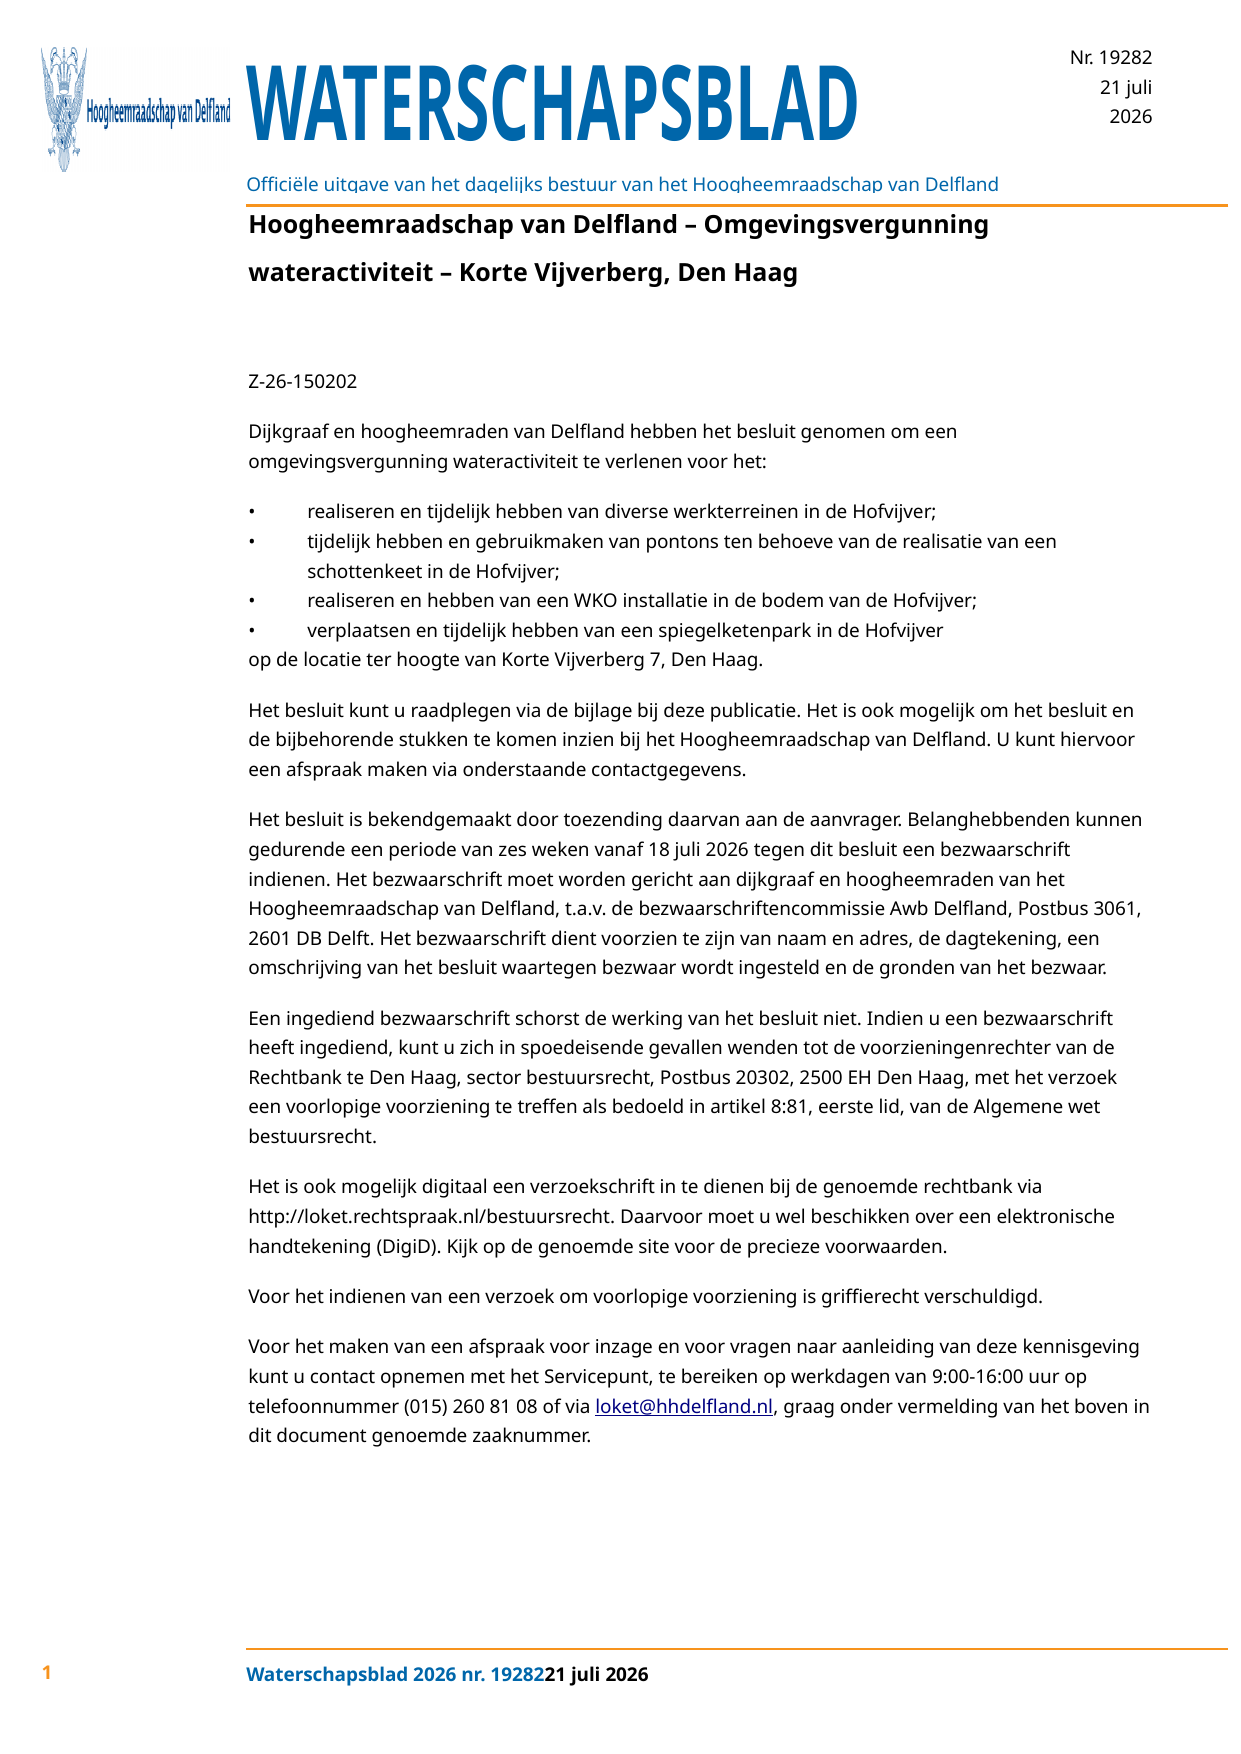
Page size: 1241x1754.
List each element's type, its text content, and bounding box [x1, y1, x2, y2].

list verplaatsen en tijdelijk hebben van een spiegelketenpark in de Hofvijver [248, 617, 1152, 643]
list tijdelijk hebben en gebruikmaken van pontons ten behoeve van de realisatie van een schottenkeet in de Hofvijver; [248, 528, 1152, 584]
list realiseren en hebben van een WKO installatie in de bodem van de Hofvijver; [248, 587, 1152, 613]
text Een ingediend bezwaarschrift schorst de werking van het besluit niet. Indien u een bezwaarschrift heeft ingediend, kunt u zich in spoedeisende gevallen wenden tot de voorzieningenrechter van de Rechtbank te Den Haag, sector bestuursrecht, Postbus 20302, 2500 EH Den Haag, met het verzoek een voorlopige voorziening te treffen als bedoeld in artikel 8:81, eerste lid, van de Algemene wet bestuursrecht. [248, 1005, 1152, 1149]
text Dijkgraaf en hoogheemraden van Delfland hebben het besluit genomen om een omgevingsvergunning wateractiviteit te verlenen voor het: [248, 419, 1152, 474]
picture [41, 47, 231, 172]
text op de locatie ter hoogte van Korte Vijverberg 7, Den Haag. [248, 647, 1152, 672]
text Voor het indienen van een verzoek om voorlopige voorziening is griffierecht verschuldigd. [248, 1283, 1152, 1309]
text Voor het maken van een afspraak voor inzage en voor vragen naar aanleiding van deze kennisgeving kunt u contact opnemen met het Servicepunt, te bereiken op werkdagen van 9:00-16:00 uur op telefoonnummer (015) 260 81 08 of via loket@hhdelfland.nl, graag onder vermelding van het boven in dit document genoemde zaaknummer. [248, 1334, 1152, 1448]
text Hoogheemraadschap van Delfland – Omgevingsvergunning wateractiviteit – Korte Vijverberg, Den Haag [248, 207, 1152, 288]
text Z-26-150202 [248, 368, 1152, 394]
text Het besluit is bekendgemaakt door toezending daarvan aan de aanvrager. Belanghebbenden kunnen gedurende een periode van zes weken vanaf 18 juli 2026 tegen dit besluit een bezwaarschrift indienen. Het bezwaarschrift moet worden gericht aan dijkgraaf en hoogheemraden van het Hoogheemraadschap van Delfland, t.a.v. de bezwaarschriftencommissie Awb Delfland, Postbus 3061, 2601 DB Delft. Het bezwaarschrift dient voorzien te zijn van naam en adres, de dagtekening, een omschrijving van het besluit waartegen bezwaar wordt ingesteld en de gronden van het bezwaar. [248, 807, 1152, 980]
text Het is ook mogelijk digitaal een verzoekschrift in te dienen bij de genoemde rechtbank via http://loket.rechtspraak.nl/bestuursrecht. Daarvoor moet u wel beschikken over een elektronische handtekening (DigiD). Kijk op de genoemde site voor de precieze voorwaarden. [248, 1174, 1152, 1259]
text Het besluit kunt u raadplegen via de bijlage bij deze publicatie. Het is ook mogelijk om het besluit en de bijbehorende stukken te komen inzien bij het Hoogheemraadschap van Delfland. U kunt hiervoor een afspraak maken via onderstaande contactgegevens. [248, 697, 1152, 782]
list realiseren en tijdelijk hebben van diverse werkterreinen in de Hofvijver; [248, 499, 1152, 524]
